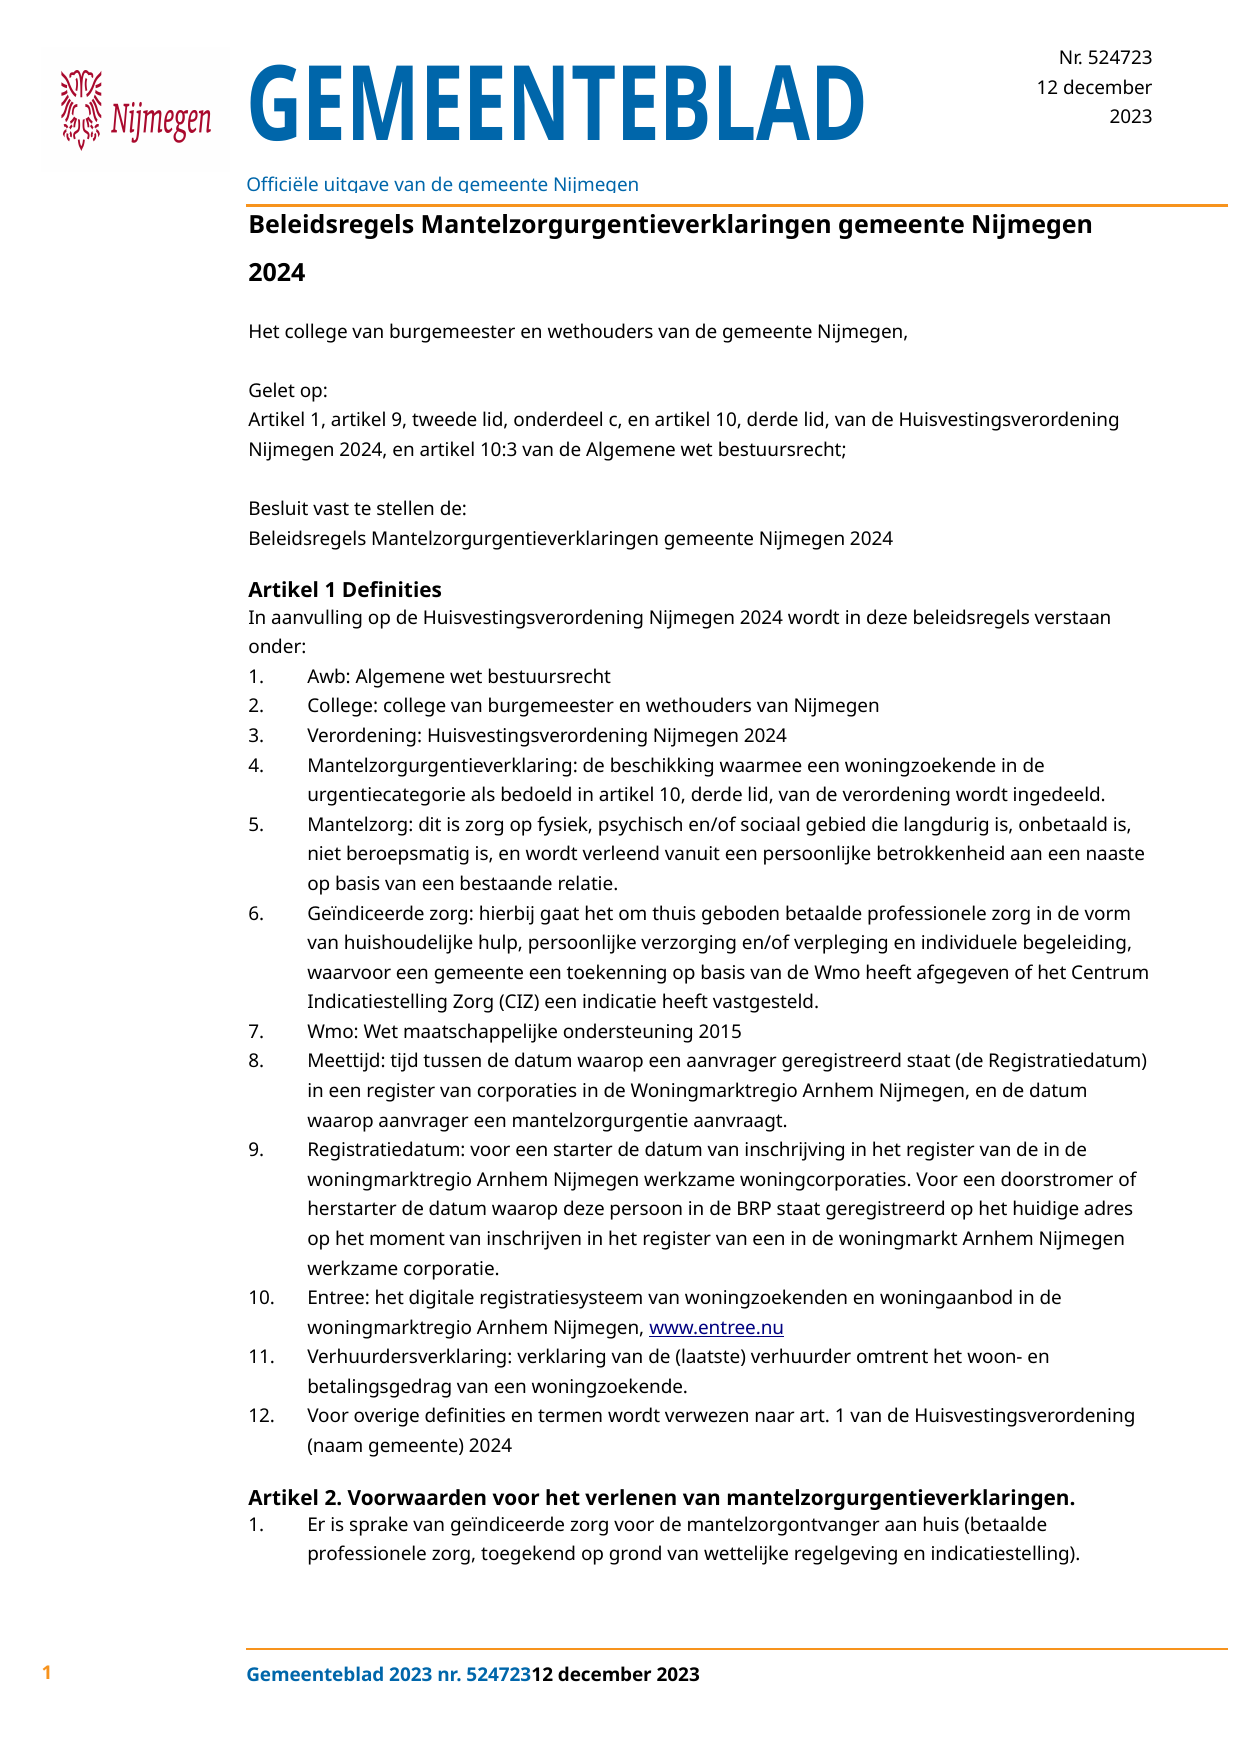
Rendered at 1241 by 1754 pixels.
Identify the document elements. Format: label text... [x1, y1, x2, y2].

list Awb: Algemene wet bestuursrecht [248, 663, 1152, 689]
picture [41, 47, 231, 172]
list Geïndiceerde zorg: hierbij gaat het om thuis geboden betaalde professionele zorg in de vorm van huishoudelijke hulp, persoonlijke verzorging en/of verpleging en individuele begeleiding, waarvoor een gemeente een toekenning op basis van de Wmo heeft afgegeven of het Centrum Indicatiestelling Zorg (CIZ) een indicatie heeft vastgesteld. [248, 900, 1152, 1014]
text Het college van burgemeester en wethouders van de gemeente Nijmegen, [248, 318, 1152, 344]
list Verordening: Huisvestingsverordening Nijmegen 2024 [248, 722, 1152, 748]
list Mantelzorgurgentieverklaring: de beschikking waarmee een woningzoekende in de urgentiecategorie als bedoeld in artikel 10, derde lid, van de verordening wordt ingedeeld. [248, 752, 1152, 807]
text Artikel 1, artikel 9, tweede lid, onderdeel c, en artikel 10, derde lid, van de Huisvestingsverordening Nijmegen 2024, en artikel 10:3 van de Algemene wet bestuursrecht; [248, 407, 1152, 462]
list Voor overige definities en termen wordt verwezen naar art. 1 van de Huisvestingsverordening (naam gemeente) 2024 [248, 1403, 1152, 1458]
text Gelet op: [248, 377, 1152, 403]
text Artikel 1 Definities [248, 575, 1152, 604]
list Entree: het digitale registratiesysteem van woningzoekenden en woningaanbod in de woningmarktregio Arnhem Nijmegen, www.entree.nu [248, 1284, 1152, 1339]
text In aanvulling op de Huisvestingsverordening Nijmegen 2024 wordt in deze beleidsregels verstaan onder: [248, 604, 1152, 659]
text Artikel 2. Voorwaarden voor het verlenen van mantelzorgurgentieverklaringen. [248, 1483, 1152, 1511]
list Wmo: Wet maatschappelijke ondersteuning 2015 [248, 1018, 1152, 1044]
list Meettijd: tijd tussen de datum waarop een aanvrager geregistreerd staat (de Registratiedatum) in een register van corporaties in de Woningmarktregio Arnhem Nijmegen, en de datum waarop aanvrager een mantelzorgurgentie aanvraagt. [248, 1048, 1152, 1132]
text Beleidsregels Mantelzorgurgentieverklaringen gemeente Nijmegen 2024 [248, 525, 1152, 551]
text Beleidsregels Mantelzorgurgentieverklaringen gemeente Nijmegen 2024 [248, 207, 1152, 288]
list Verhuurdersverklaring: verklaring van de (laatste) verhuurder omtrent het woon- en betalingsgedrag van een woningzoekende. [248, 1343, 1152, 1399]
list Mantelzorg: dit is zorg op fysiek, psychisch en/of sociaal gebied die langdurig is, onbetaald is, niet beroepsmatig is, en wordt verleend vanuit een persoonlijke betrokkenheid aan een naaste op basis van een bestaande relatie. [248, 811, 1152, 896]
list Registratiedatum: voor een starter de datum van inschrijving in het register van de in de woningmarktregio Arnhem Nijmegen werkzame woningcorporaties. Voor een doorstromer of herstarter de datum waarop deze persoon in de BRP staat geregistreerd op het huidige adres op het moment van inschrijven in het register van een in de woningmarkt Arnhem Nijmegen werkzame corporatie. [248, 1136, 1152, 1280]
list College: college van burgemeester en wethouders van Nijmegen [248, 693, 1152, 718]
list Er is sprake van geïndiceerde zorg voor de mantelzorgontvanger aan huis (betaalde professionele zorg, toegekend op grond van wettelijke regelgeving en indicatiestelling). [248, 1511, 1152, 1566]
text Besluit vast te stellen de: [248, 495, 1152, 521]
